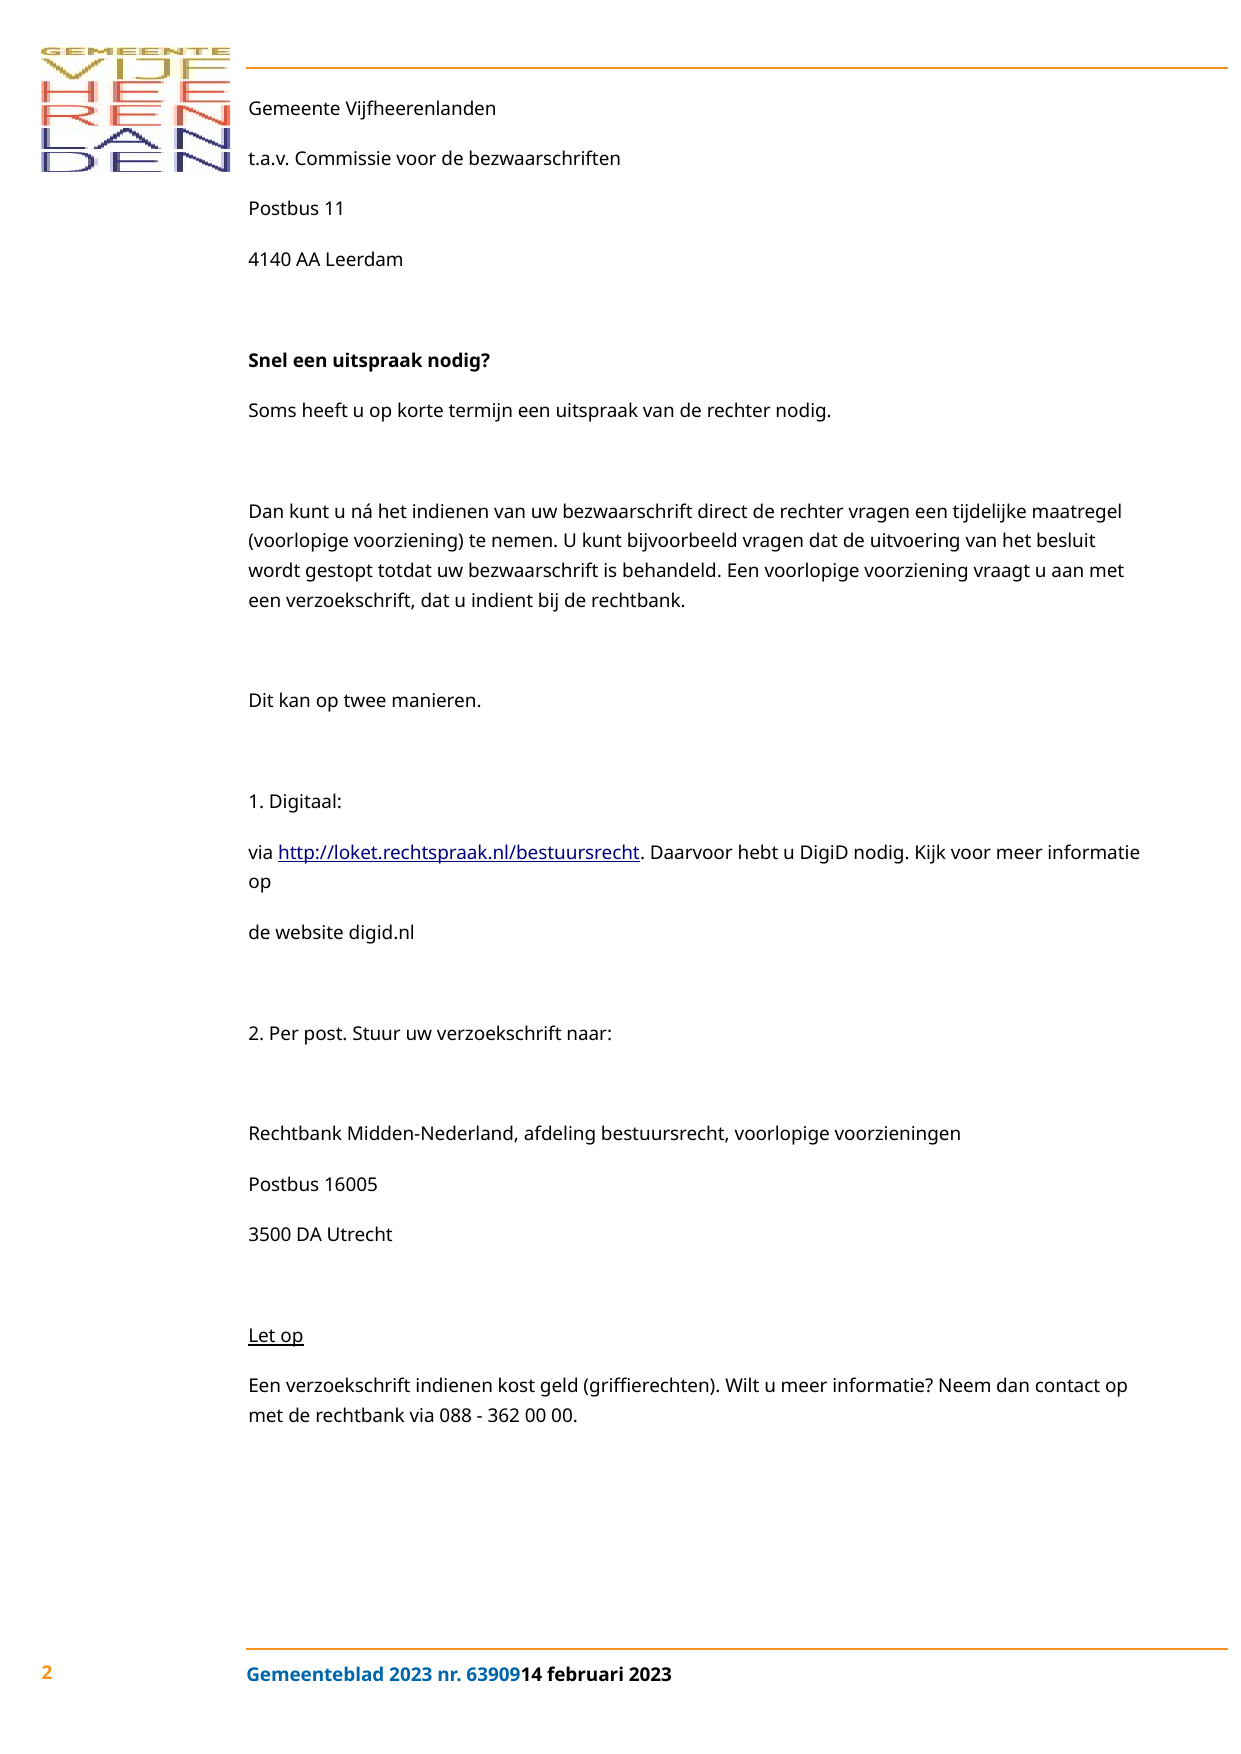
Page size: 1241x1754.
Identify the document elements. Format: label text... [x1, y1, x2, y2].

text via http://loket.rechtspraak.nl/bestuursrecht. Daarvoor hebt u DigiD nodig. Kijk voor meer informatie op [248, 839, 1152, 894]
text Snel een uitspraak nodig? [248, 347, 1152, 373]
text 1. Digitaal: [248, 788, 1152, 814]
picture [41, 47, 231, 172]
text 2. Per post. Stuur uw verzoekschrift naar: [248, 1020, 1152, 1046]
text 3500 DA Utrecht [248, 1221, 1152, 1247]
text Soms heeft u op korte termijn een uitspraak van de rechter nodig. [248, 397, 1152, 423]
text Let op [248, 1322, 1152, 1348]
text de website digid.nl [248, 919, 1152, 945]
text Postbus 16005 [248, 1171, 1152, 1197]
text Gemeente Vijfheerenlanden [248, 95, 1152, 121]
text Postbus 11 [248, 196, 1152, 221]
text Dit kan op twee manieren. [248, 688, 1152, 713]
text t.a.v. Commissie voor de bezwaarschriften [248, 145, 1152, 171]
text Een verzoekschrift indienen kost geld (griffierechten). Wilt u meer informatie? Neem dan contact op met de rechtbank via 088 - 362 00 00. [248, 1373, 1152, 1428]
text Dan kunt u ná het indienen van uw bezwaarschrift direct de rechter vragen een tijdelijke maatregel (voorlopige voorziening) te nemen. U kunt bijvoorbeeld vragen dat de uitvoering van het besluit wordt gestopt totdat uw bezwaarschrift is behandeld. Een voorlopige voorziening vraagt u aan met een verzoekschrift, dat u indient bij de rechtbank. [248, 498, 1152, 613]
text Rechtbank Midden-Nederland, afdeling bestuursrecht, voorlopige voorzieningen [248, 1121, 1152, 1146]
text 4140 AA Leerdam [248, 246, 1152, 272]
